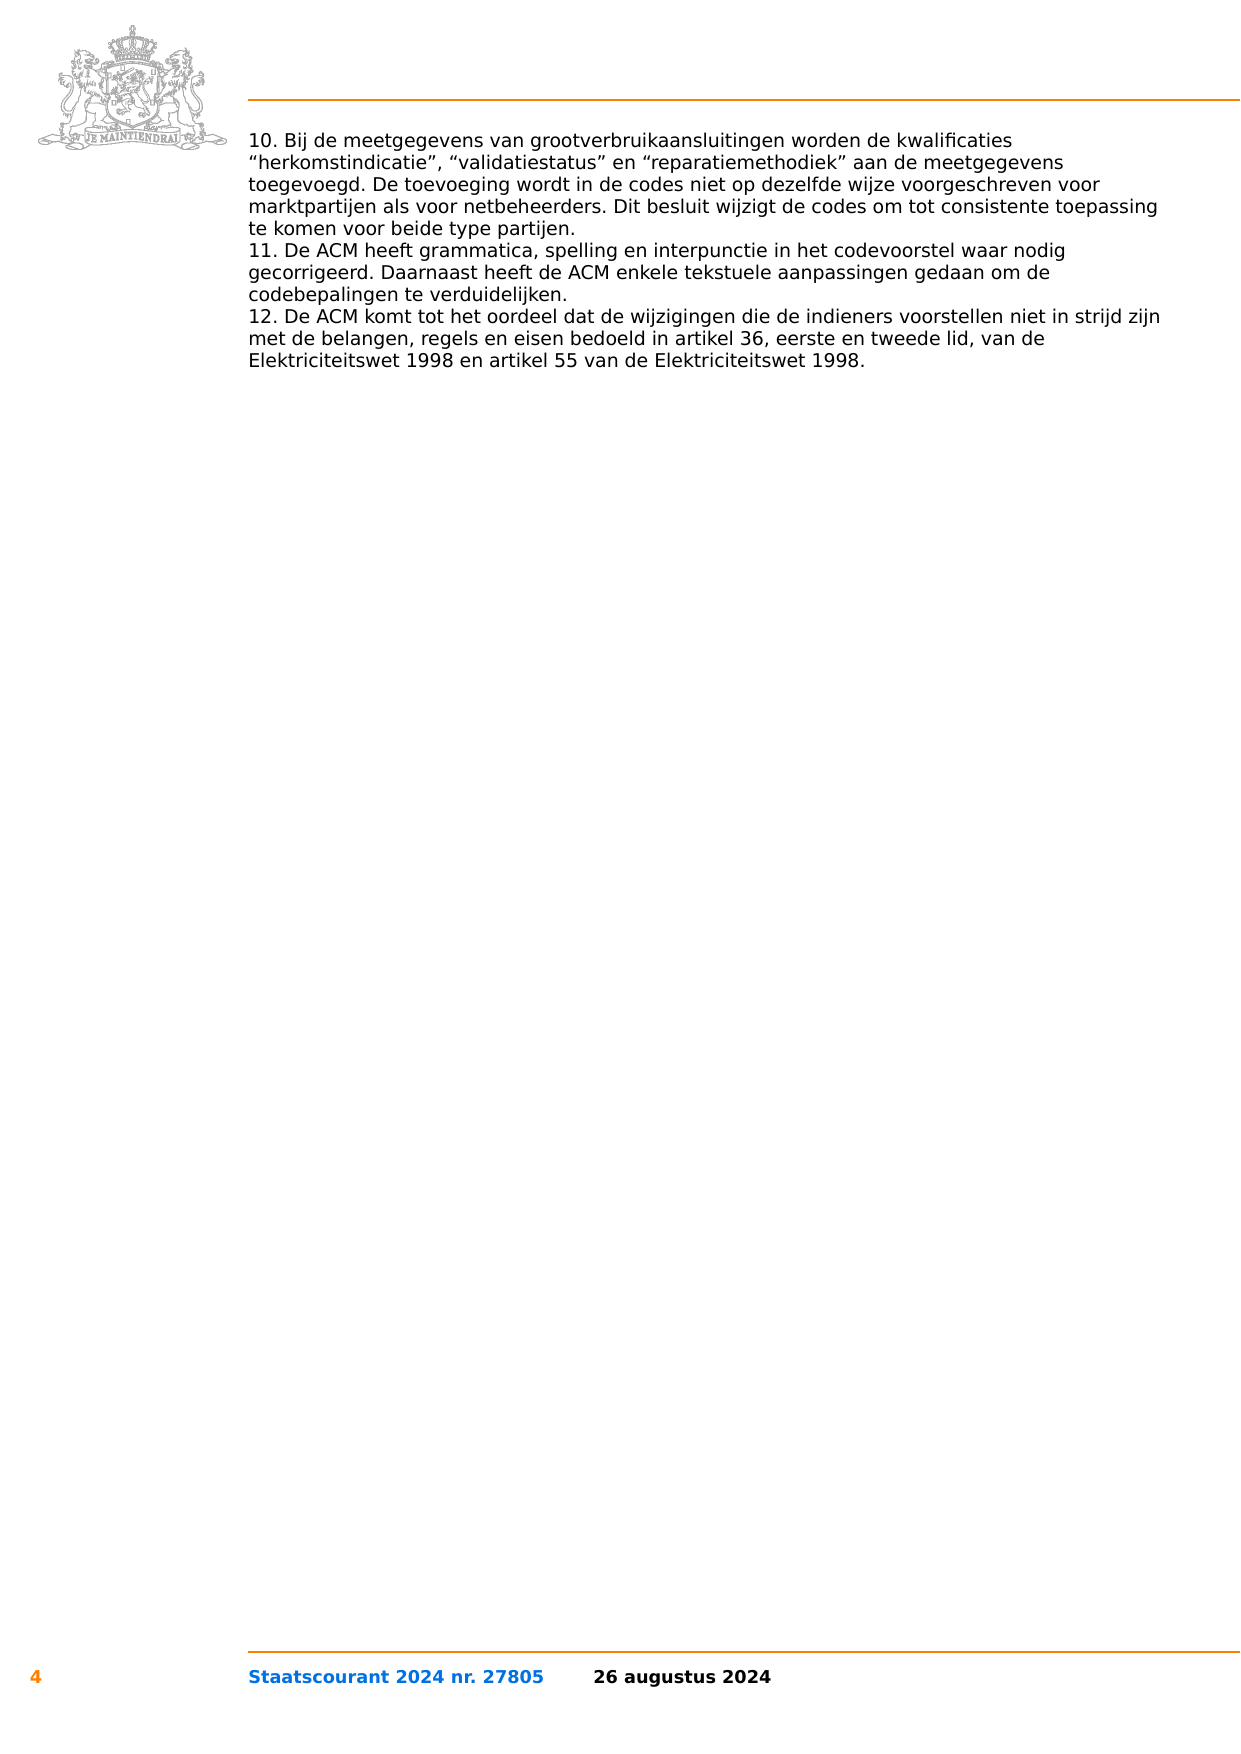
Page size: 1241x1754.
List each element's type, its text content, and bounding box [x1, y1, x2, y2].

text 11. De ACM heeft grammatica, spelling en interpunctie in het codevoorstel waar nodig gecorrigeerd. Daarnaast heeft de ACM enkele tekstuele aanpassingen gedaan om de codebepalingen te verduidelijken. [248, 240, 1163, 306]
text 10. Bij de meetgegevens van grootverbruikaansluitingen worden de kwalificaties “herkomstindicatie”, “validatiestatus” en “reparatiemethodiek” aan de meetgegevens toegevoegd. De toevoeging wordt in de codes niet op dezelfde wijze voorgeschreven voor marktpartijen als voor netbeheerders. Dit besluit wijzigt de codes om tot consistente toepassing te komen voor beide type partijen. [248, 130, 1163, 240]
picture [38, 25, 227, 150]
text 12. De ACM komt tot het oordeel dat de wijzigingen die de indieners voorstellen niet in strijd zijn met de belangen, regels en eisen bedoeld in artikel 36, eerste en tweede lid, van de Elektriciteitswet 1998 en artikel 55 van de Elektriciteitswet 1998. [248, 306, 1163, 372]
